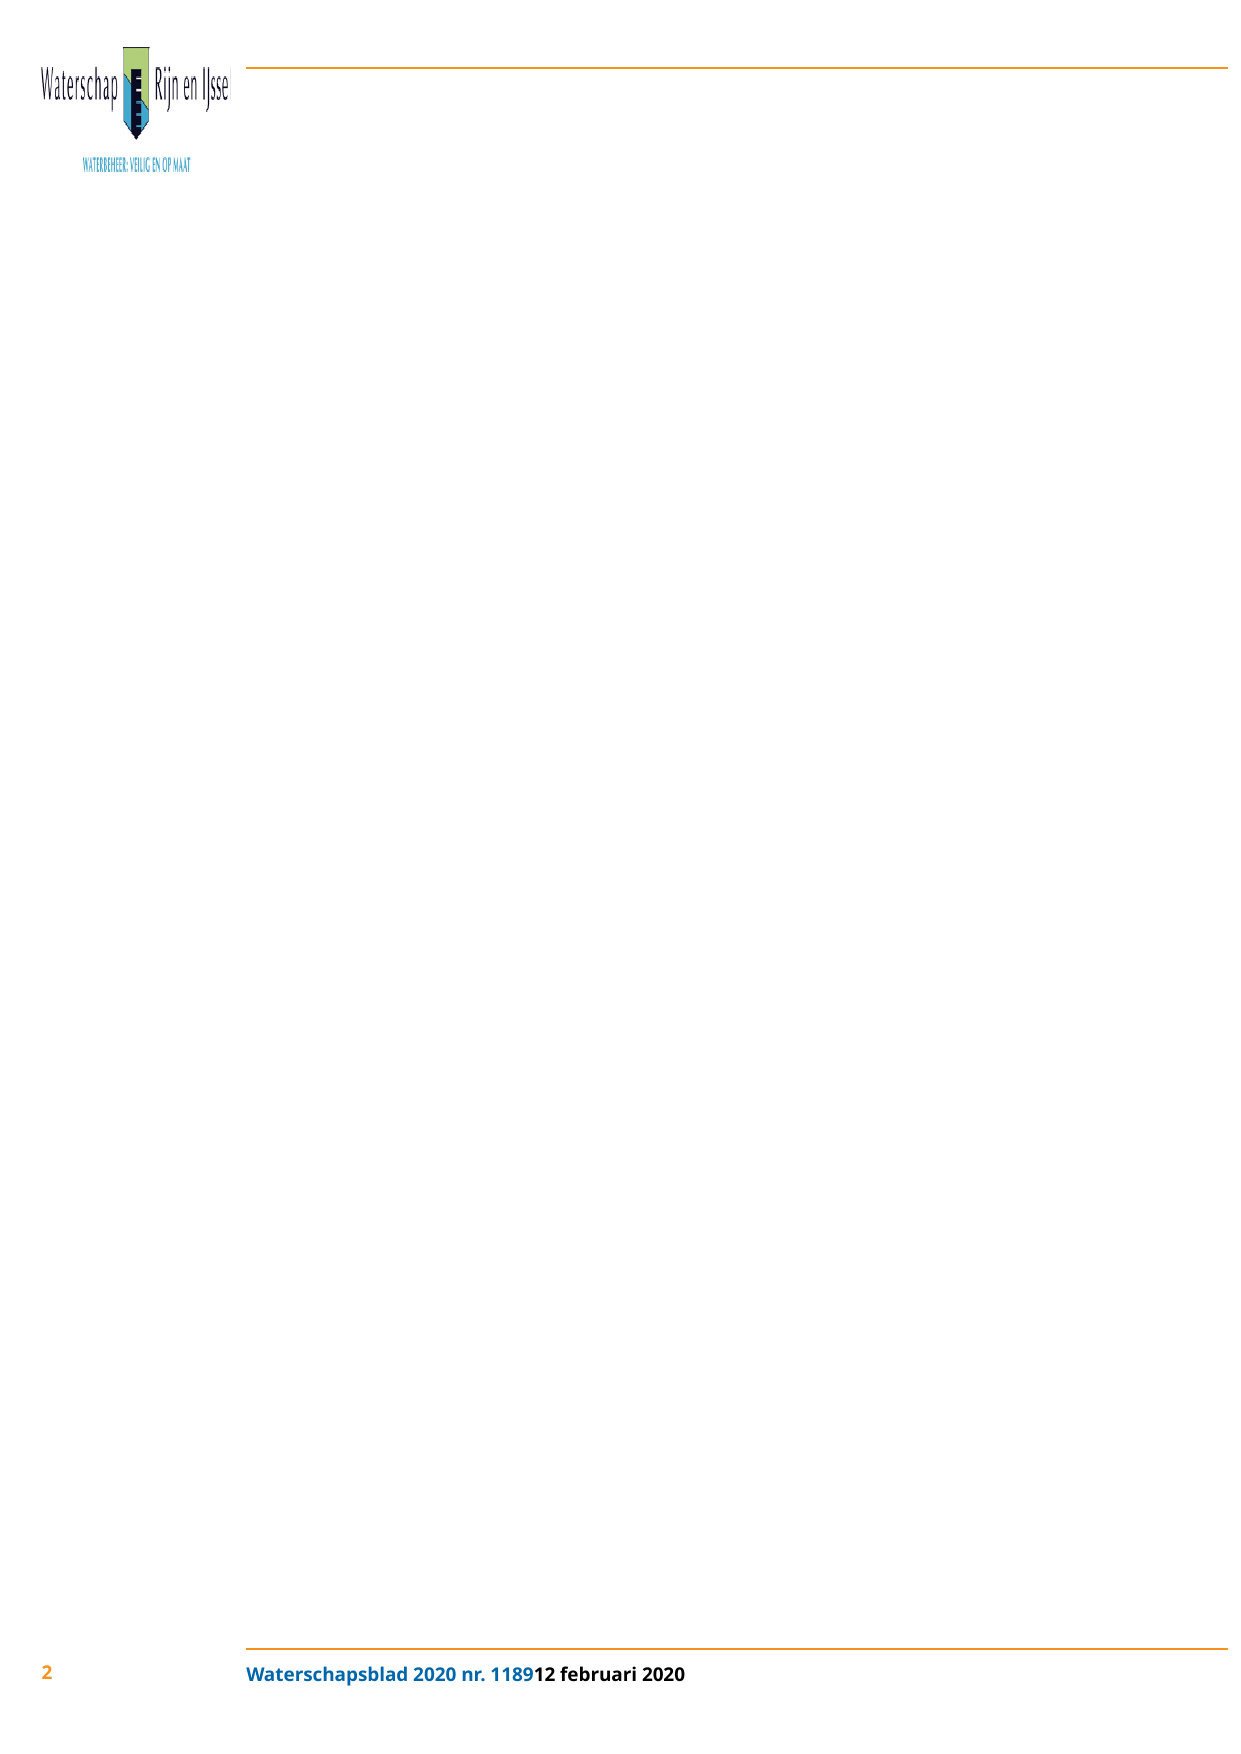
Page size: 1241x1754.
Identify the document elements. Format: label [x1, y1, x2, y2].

picture [41, 47, 231, 172]
